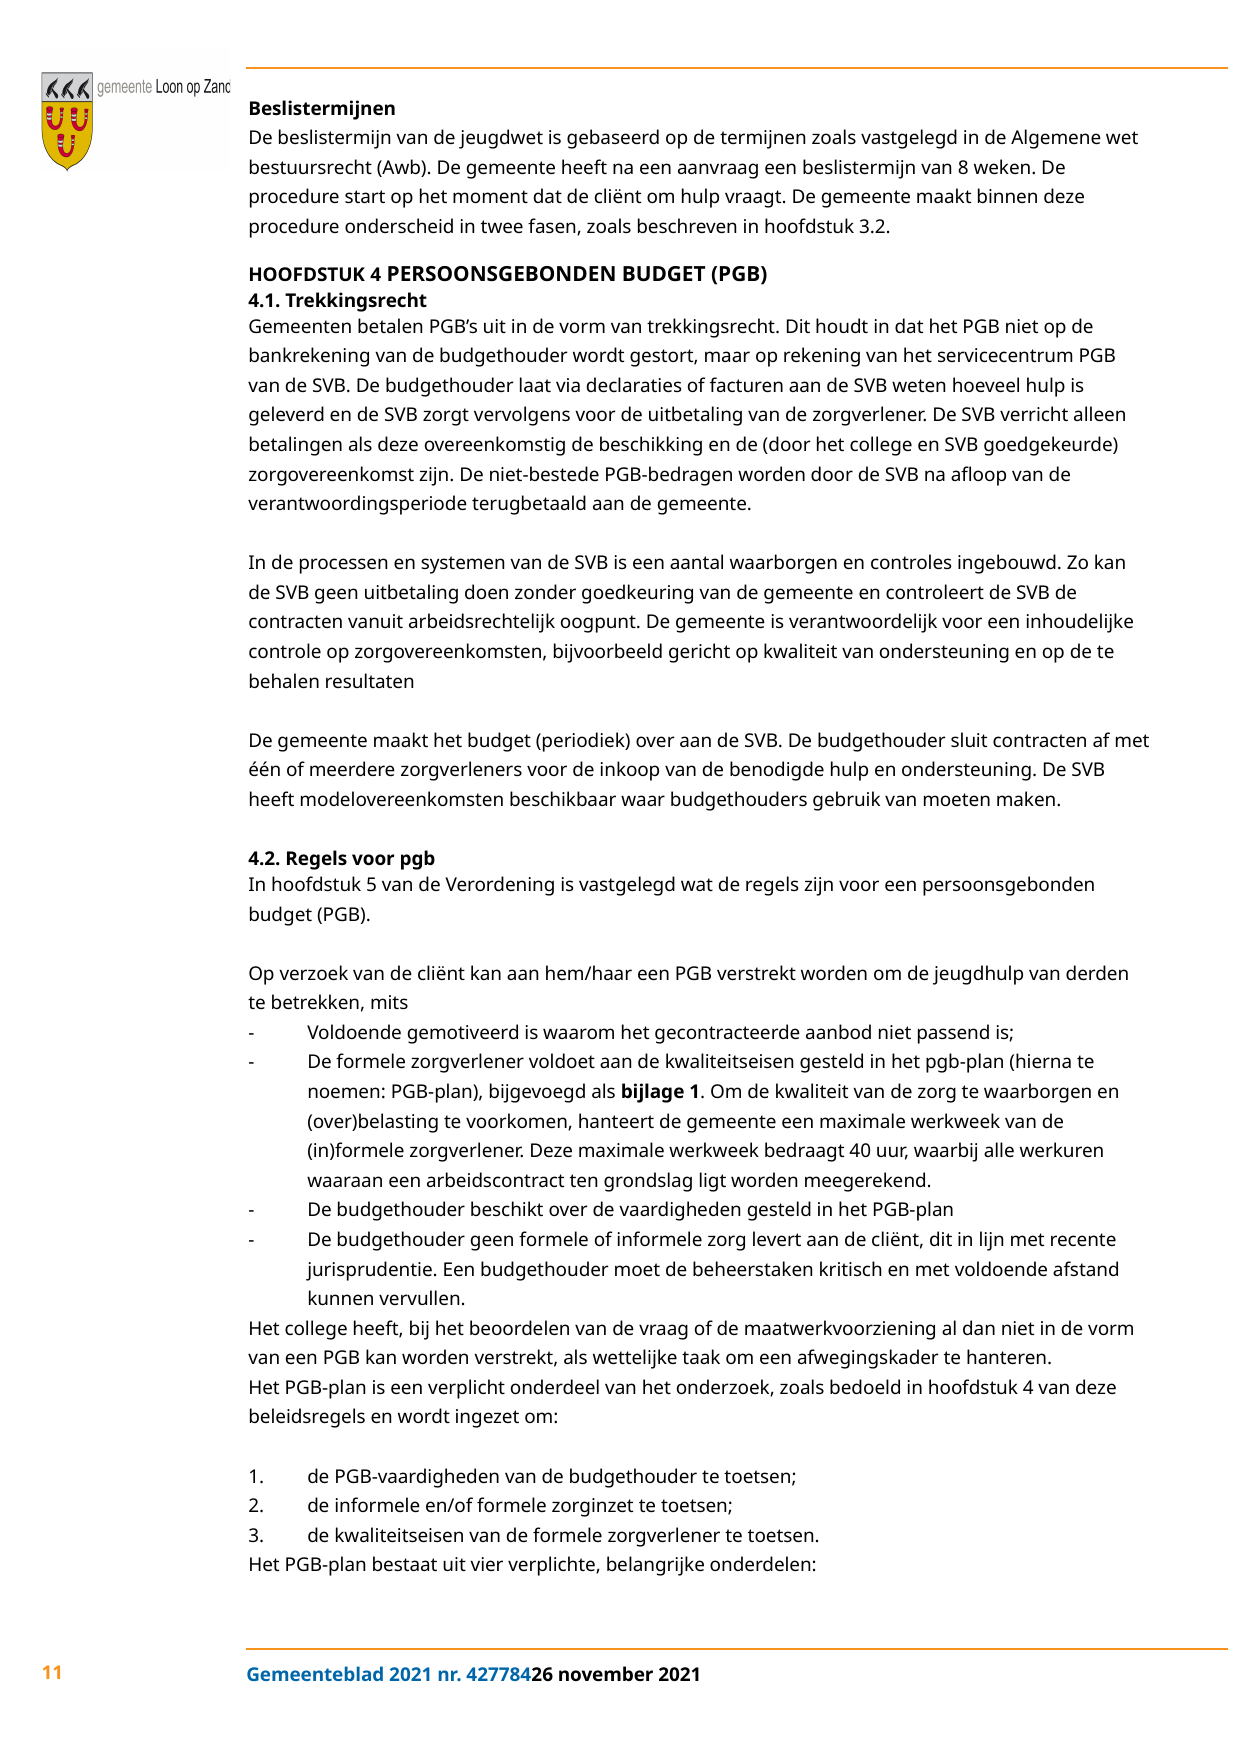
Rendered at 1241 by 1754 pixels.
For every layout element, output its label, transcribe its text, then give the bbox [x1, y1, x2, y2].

text In hoofdstuk 5 van de Verordening is vastgelegd wat de regels zijn voor een persoonsgebonden budget (PGB). [248, 871, 1152, 926]
text De beslistermijn van de jeugdwet is gebaseerd op de termijnen zoals vastgelegd in de Algemene wet bestuursrecht (Awb). De gemeente heeft na een aanvraag een beslistermijn van 8 weken. De procedure start op het moment dat de cliënt om hulp vraagt. De gemeente maakt binnen deze procedure onderscheid in twee fasen, zoals beschreven in hoofdstuk 3.2. [248, 124, 1152, 239]
text In de processen en systemen van de SVB is een aantal waarborgen en controles ingebouwd. Zo kan de SVB geen uitbetaling doen zonder goedkeuring van de gemeente en controleert de SVB de contracten vanuit arbeidsrechtelijk oogpunt. De gemeente is verantwoordelijk voor een inhoudelijke controle op zorgovereenkomsten, bijvoorbeeld gericht op kwaliteit van ondersteuning en op de te behalen resultaten [248, 549, 1152, 694]
list De formele zorgverlener voldoet aan de kwaliteitseisen gesteld in het pgb-plan (hierna te noemen: PGB-plan), bijgevoegd als bijlage 1. Om de kwaliteit van de zorg te waarborgen en (over)belasting te voorkomen, hanteert de gemeente een maximale werkweek van de (in)formele zorgverlener. Deze maximale werkweek bedraagt 40 uur, waarbij alle werkuren waaraan een arbeidscontract ten grondslag ligt worden meegerekend. [248, 1049, 1152, 1193]
text Het college heeft, bij het beoordelen van de vraag of de maatwerkvoorziening al dan niet in de vorm van een PGB kan worden verstrekt, als wettelijke taak om een afwegingskader te hanteren. [248, 1315, 1152, 1370]
list de informele en/of formele zorginzet te toetsen; [248, 1492, 1152, 1518]
text 4.1. Trekkingsrecht [248, 287, 1152, 313]
text Op verzoek van de cliënt kan aan hem/haar een PGB verstrekt worden om de jeugdhulp van derden te betrekken, mits [248, 960, 1152, 1015]
list de kwaliteitseisen van de formele zorgverlener te toetsen. [248, 1522, 1152, 1548]
text Het PGB-plan is een verplicht onderdeel van het onderzoek, zoals bedoeld in hoofdstuk 4 van deze beleidsregels en wordt ingezet om: [248, 1374, 1152, 1429]
list De budgethouder beschikt over de vaardigheden gesteld in het PGB-plan [248, 1197, 1152, 1222]
list de PGB-vaardigheden van de budgethouder te toetsen; [248, 1463, 1152, 1488]
text HOOFDSTUK 4 PERSOONSGEBONDEN BUDGET (PGB) [248, 259, 1152, 287]
text De gemeente maakt het budget (periodiek) over aan de SVB. De budgethouder sluit contracten af met één of meerdere zorgverleners voor de inkoop van de benodigde hulp en ondersteuning. De SVB heeft modelovereenkomsten beschikbaar waar budgethouders gebruik van moeten maken. [248, 727, 1152, 812]
list Voldoende gemotiveerd is waarom het gecontracteerde aanbod niet passend is; [248, 1019, 1152, 1045]
text Beslistermijnen [248, 95, 1152, 121]
text 4.2. Regels voor pgb [248, 845, 1152, 871]
picture [41, 47, 231, 172]
text Gemeenten betalen PGB’s uit in de vorm van trekkingsrecht. Dit houdt in dat het PGB niet op de bankrekening van de budgethouder wordt gestort, maar op rekening van het servicecentrum PGB van de SVB. De budgethouder laat via declaraties of facturen aan de SVB weten hoeveel hulp is geleverd en de SVB zorgt vervolgens voor de uitbetaling van de zorgverlener. De SVB verricht alleen betalingen als deze overeenkomstig de beschikking en de (door het college en SVB goedgekeurde) zorgovereenkomst zijn. De niet-bestede PGB-bedragen worden door de SVB na afloop van de verantwoordingsperiode terugbetaald aan de gemeente. [248, 313, 1152, 516]
list De budgethouder geen formele of informele zorg levert aan de cliënt, dit in lijn met recente jurisprudentie. Een budgethouder moet de beheerstaken kritisch en met voldoende afstand kunnen vervullen. [248, 1226, 1152, 1311]
text Het PGB-plan bestaat uit vier verplichte, belangrijke onderdelen: [248, 1552, 1152, 1577]
